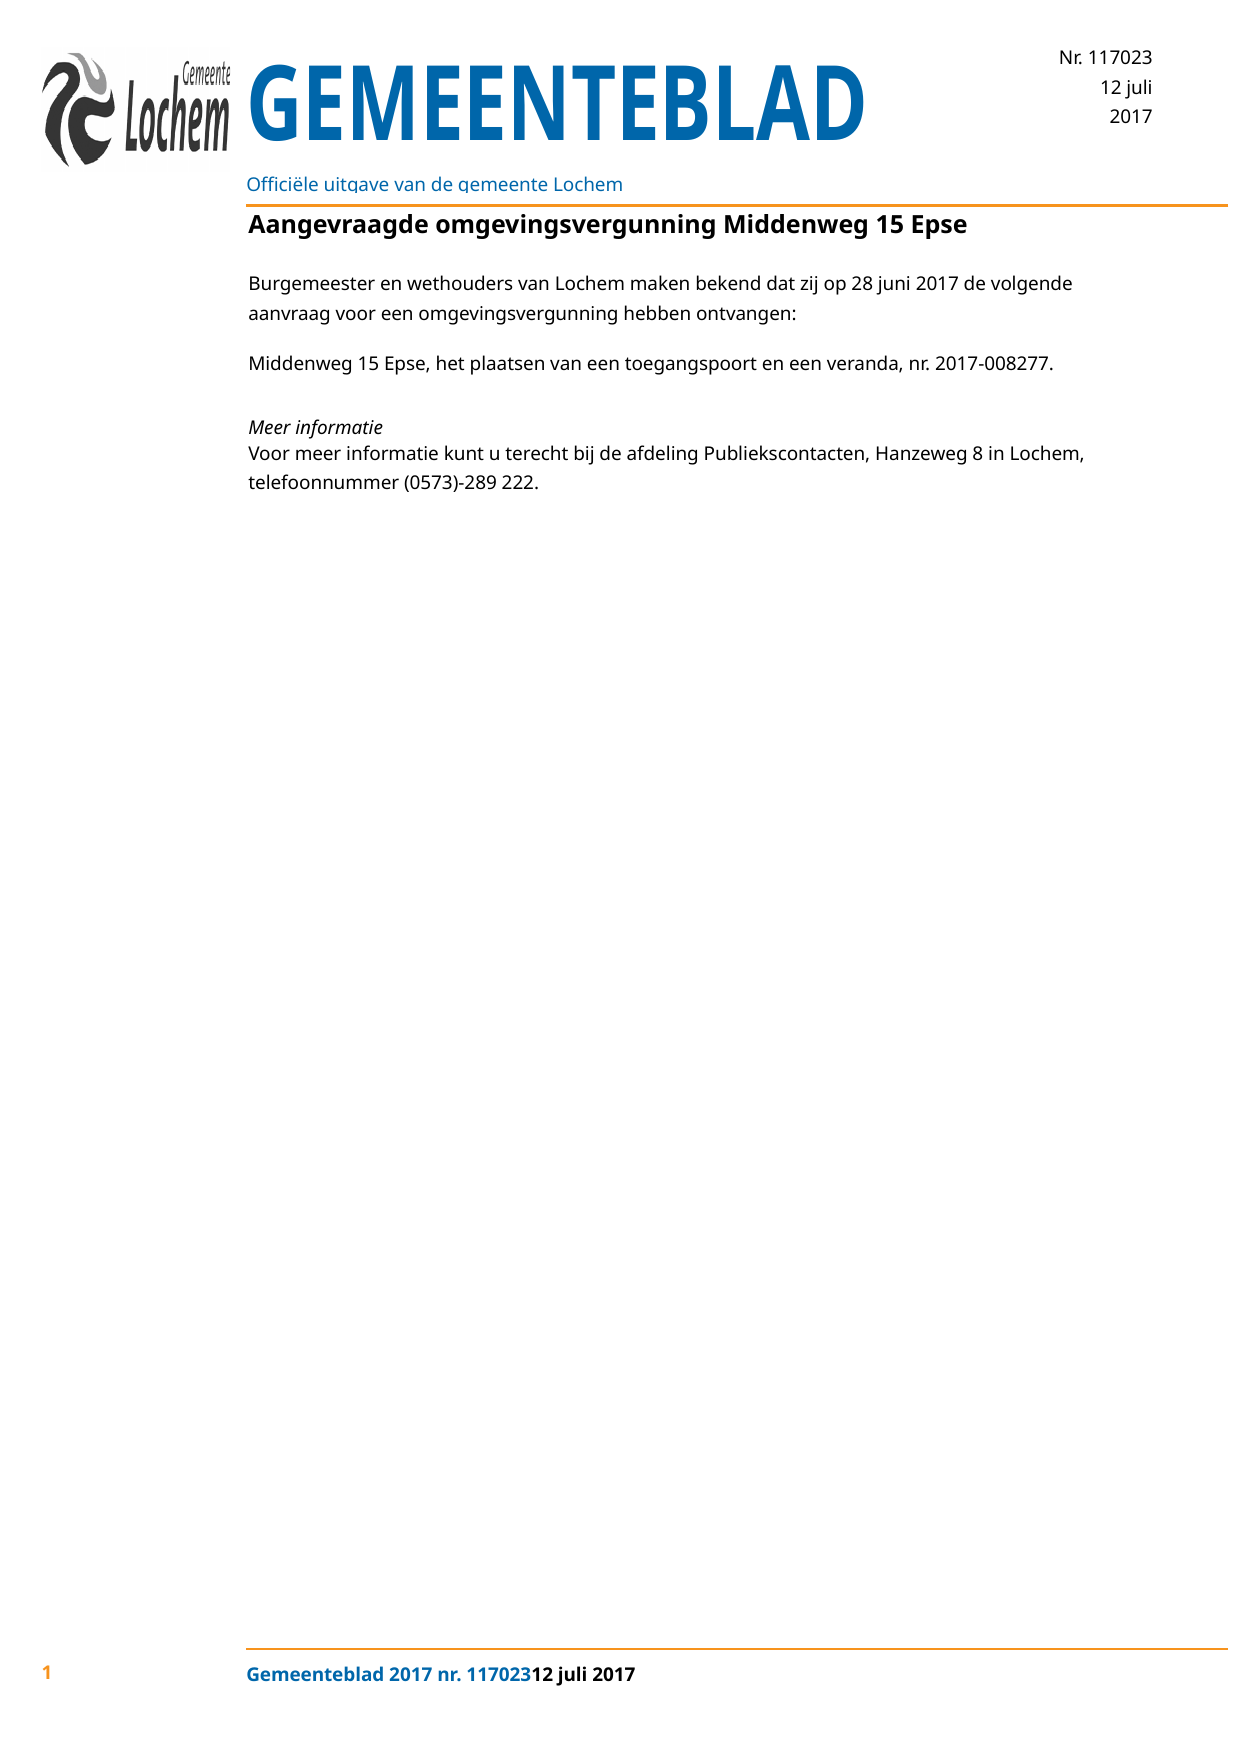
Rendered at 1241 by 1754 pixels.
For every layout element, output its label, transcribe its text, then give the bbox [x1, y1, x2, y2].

text Voor meer informatie kunt u terecht bij de afdeling Publiekscontacten, Hanzeweg 8 in Lochem, telefoonnummer (0573)-289 222. [248, 440, 1152, 495]
text Aangevraagde omgevingsvergunning Middenweg 15 Epse [248, 207, 1152, 241]
text Middenweg 15 Epse, het plaatsen van een toegangspoort en een veranda, nr. 2017-008277. [248, 350, 1152, 376]
picture [41, 47, 231, 172]
text Meer informatie [248, 414, 1152, 440]
text Burgemeester en wethouders van Lochem maken bekend dat zij op 28 juni 2017 de volgende aanvraag voor een omgevingsvergunning hebben ontvangen: [248, 270, 1152, 326]
